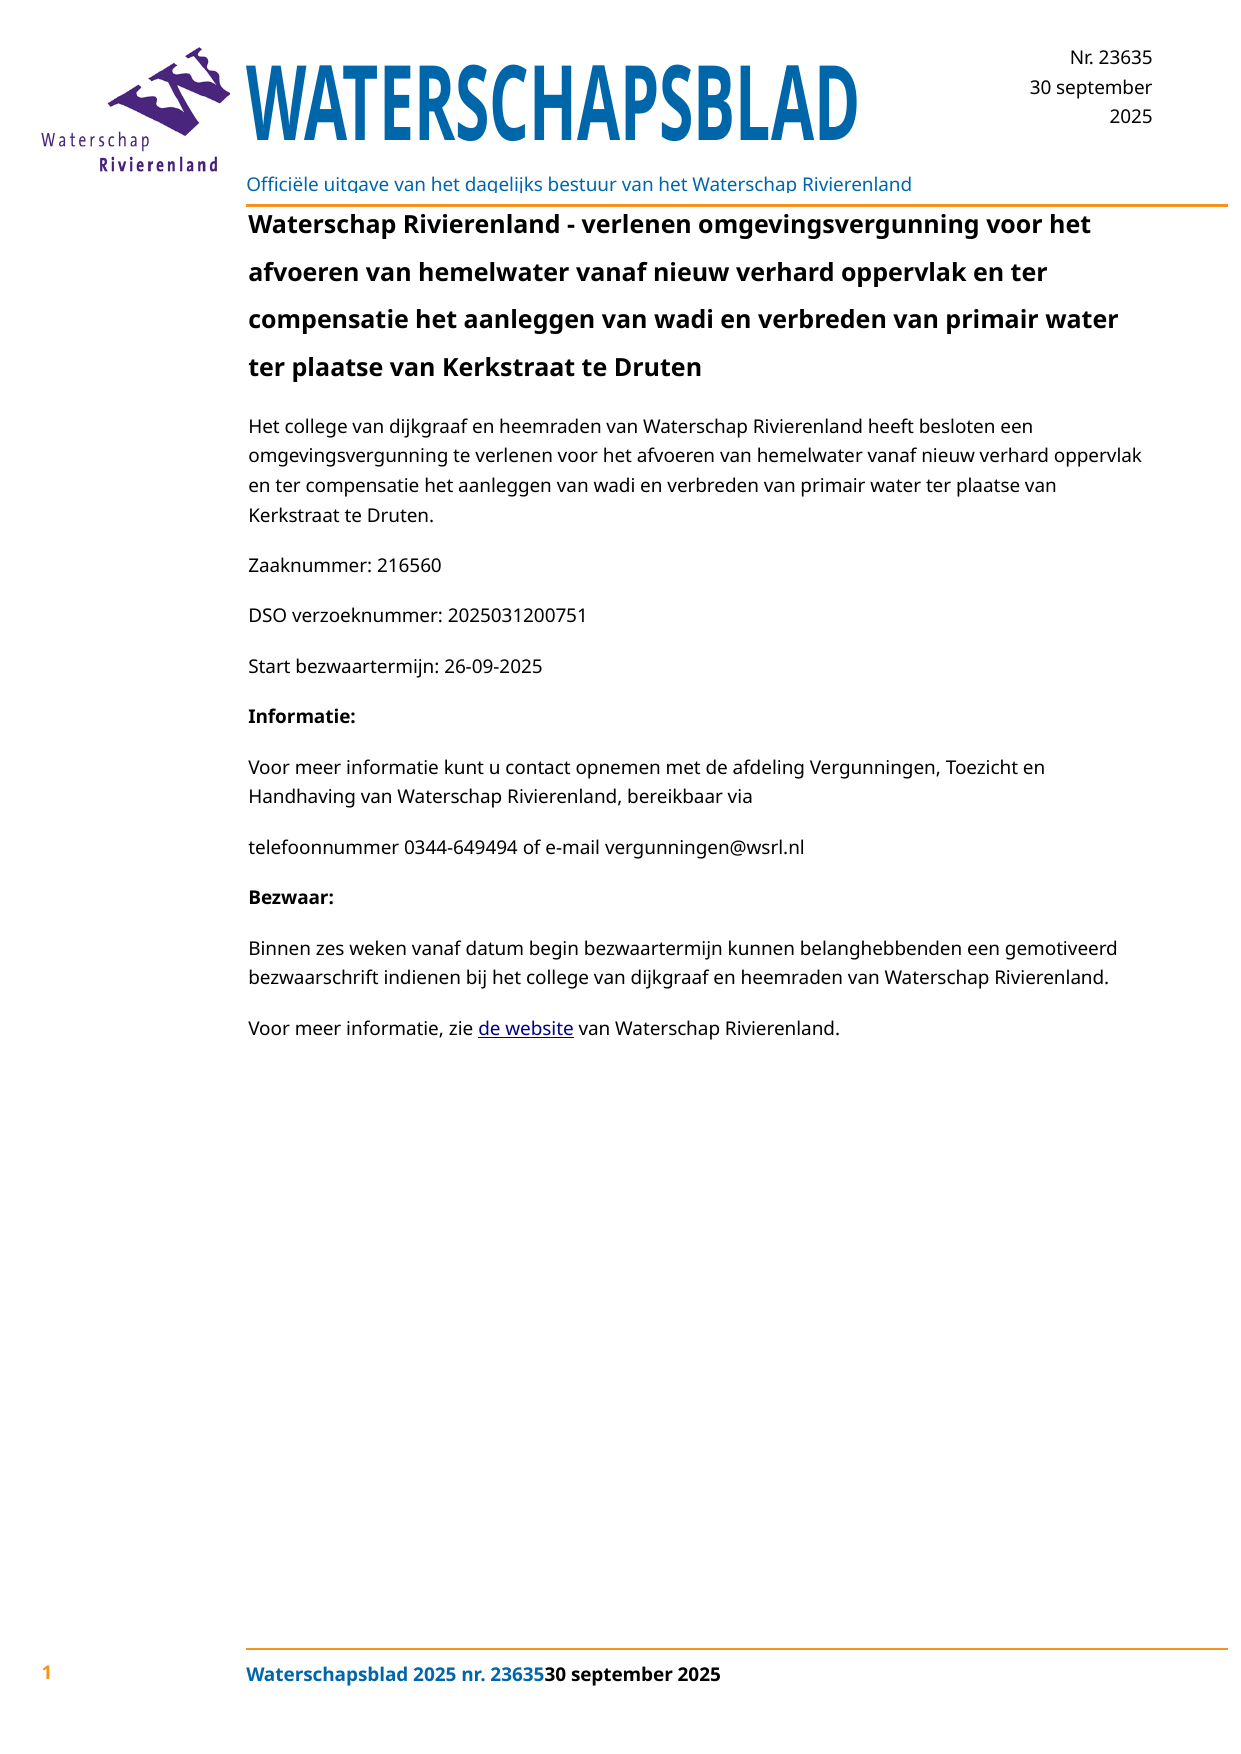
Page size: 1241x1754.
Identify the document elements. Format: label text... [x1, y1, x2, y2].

text Waterschap Rivierenland - verlenen omgevingsvergunning voor het afvoeren van hemelwater vanaf nieuw verhard oppervlak en ter compensatie het aanleggen van wadi en verbreden van primair water ter plaatse van Kerkstraat te Druten [248, 207, 1152, 384]
text Voor meer informatie kunt u contact opnemen met de afdeling Vergunningen, Toezicht en Handhaving van Waterschap Rivierenland, bereikbaar via [248, 754, 1152, 809]
text Start bezwaartermijn: 26-09-2025 [248, 653, 1152, 679]
text DSO verzoeknummer: 2025031200751 [248, 603, 1152, 628]
text Bezwaar: [248, 884, 1152, 910]
text Zaaknummer: 216560 [248, 552, 1152, 578]
text telefoonnummer 0344-649494 of e-mail vergunningen@wsrl.nl [248, 834, 1152, 860]
text Het college van dijkgraaf en heemraden van Waterschap Rivierenland heeft besloten een omgevingsvergunning te verlenen voor het afvoeren van hemelwater vanaf nieuw verhard oppervlak en ter compensatie het aanleggen van wadi en verbreden van primair water ter plaatse van Kerkstraat te Druten. [248, 413, 1152, 528]
text Binnen zes weken vanaf datum begin bezwaartermijn kunnen belanghebbenden een gemotiveerd bezwaarschrift indienen bij het college van dijkgraaf en heemraden van Waterschap Rivierenland. [248, 935, 1152, 990]
text Informatie: [248, 703, 1152, 729]
text Voor meer informatie, zie de website van Waterschap Rivierenland. [248, 1015, 1152, 1041]
picture [41, 47, 231, 172]
